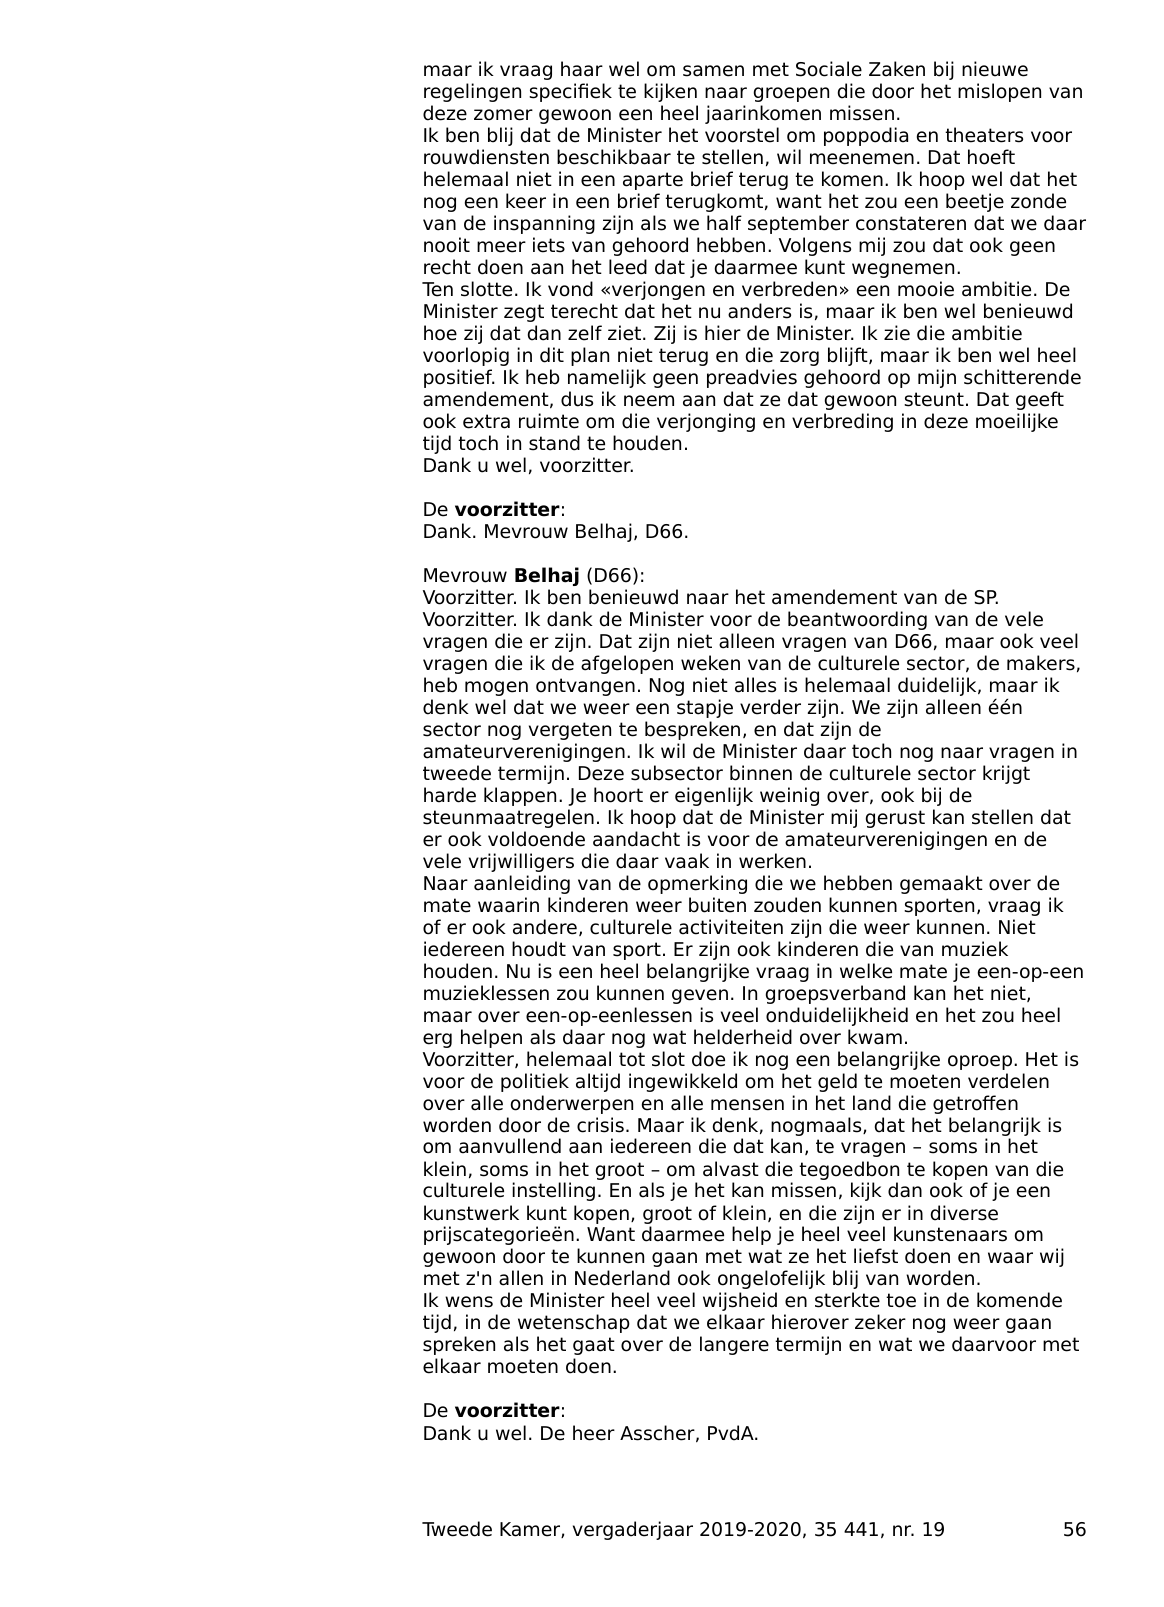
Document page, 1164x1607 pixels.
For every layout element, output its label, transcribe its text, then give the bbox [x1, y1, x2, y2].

text De voorzitter: [422, 499, 1087, 521]
text Ten slotte. Ik vond «verjongen en verbreden» een mooie ambitie. De Minister zegt terecht dat het nu anders is, maar ik ben wel benieuwd hoe zij dat dan zelf ziet. Zij is hier de Minister. Ik zie die ambitie voorlopig in dit plan niet terug en die zorg blijft, maar ik ben wel heel positief. Ik heb namelijk geen preadvies gehoord op mijn schitterende amendement, dus ik neem aan dat ze dat gewoon steunt. Dat geeft ook extra ruimte om die verjonging en verbreding in deze moeilijke tijd toch in stand te houden. [422, 279, 1087, 455]
text Ik wens de Minister heel veel wijsheid en sterkte toe in de komende tijd, in de wetenschap dat we elkaar hierover zeker nog weer gaan spreken als het gaat over de langere termijn en wat we daarvoor met elkaar moeten doen. [422, 1290, 1087, 1378]
text De voorzitter: [422, 1400, 1087, 1422]
text Voorzitter, helemaal tot slot doe ik nog een belangrijke oproep. Het is voor de politiek altijd ingewikkeld om het geld te moeten verdelen over alle onderwerpen en alle mensen in het land die getroffen worden door de crisis. Maar ik denk, nogmaals, dat het belangrijk is om aanvullend aan iedereen die dat kan, te vragen – soms in het klein, soms in het groot – om alvast die tegoedbon te kopen van die culturele instelling. En als je het kan missen, kijk dan ook of je een kunstwerk kunt kopen, groot of klein, en die zijn er in diverse prijscategorieën. Want daarmee help je heel veel kunstenaars om gewoon door te kunnen gaan met wat ze het liefst doen en waar wij met z'n allen in Nederland ook ongelofelijk blij van worden. [422, 1048, 1087, 1290]
text Dank u wel. De heer Asscher, PvdA. [422, 1422, 1087, 1444]
text Dank u wel, voorzitter. [422, 455, 1087, 477]
text Voorzitter. Ik dank de Minister voor de beantwoording van de vele vragen die er zijn. Dat zijn niet alleen vragen van D66, maar ook veel vragen die ik de afgelopen weken van de culturele sector, de makers, heb mogen ontvangen. Nog niet alles is helemaal duidelijk, maar ik denk wel dat we weer een stapje verder zijn. We zijn alleen één sector nog vergeten te bespreken, en dat zijn de amateurverenigingen. Ik wil de Minister daar toch nog naar vragen in tweede termijn. Deze subsector binnen de culturele sector krijgt harde klappen. Je hoort er eigenlijk weinig over, ook bij de steunmaatregelen. Ik hoop dat de Minister mij gerust kan stellen dat er ook voldoende aandacht is voor de amateurverenigingen en de vele vrijwilligers die daar vaak in werken. [422, 609, 1087, 873]
text Dank. Mevrouw Belhaj, D66. [422, 521, 1087, 543]
text Ik ben blij dat de Minister het voorstel om poppodia en theaters voor rouwdiensten beschikbaar te stellen, wil meenemen. Dat hoeft helemaal niet in een aparte brief terug te komen. Ik hoop wel dat het nog een keer in een brief terugkomt, want het zou een beetje zonde van de inspanning zijn als we half september constateren dat we daar nooit meer iets van gehoord hebben. Volgens mij zou dat ook geen recht doen aan het leed dat je daarmee kunt wegnemen. [422, 125, 1087, 279]
text Naar aanleiding van de opmerking die we hebben gemaakt over de mate waarin kinderen weer buiten zouden kunnen sporten, vraag ik of er ook andere, culturele activiteiten zijn die weer kunnen. Niet iedereen houdt van sport. Er zijn ook kinderen die van muziek houden. Nu is een heel belangrijke vraag in welke mate je een-op-een muzieklessen zou kunnen geven. In groepsverband kan het niet, maar over een-op-eenlessen is veel onduidelijkheid en het zou heel erg helpen als daar nog wat helderheid over kwam. [422, 873, 1087, 1048]
text Mevrouw Belhaj (D66): [422, 565, 1087, 587]
text maar ik vraag haar wel om samen met Sociale Zaken bij nieuwe regelingen specifiek te kijken naar groepen die door het mislopen van deze zomer gewoon een heel jaarinkomen missen. [422, 59, 1087, 125]
text Voorzitter. Ik ben benieuwd naar het amendement van de SP. [422, 587, 1087, 609]
